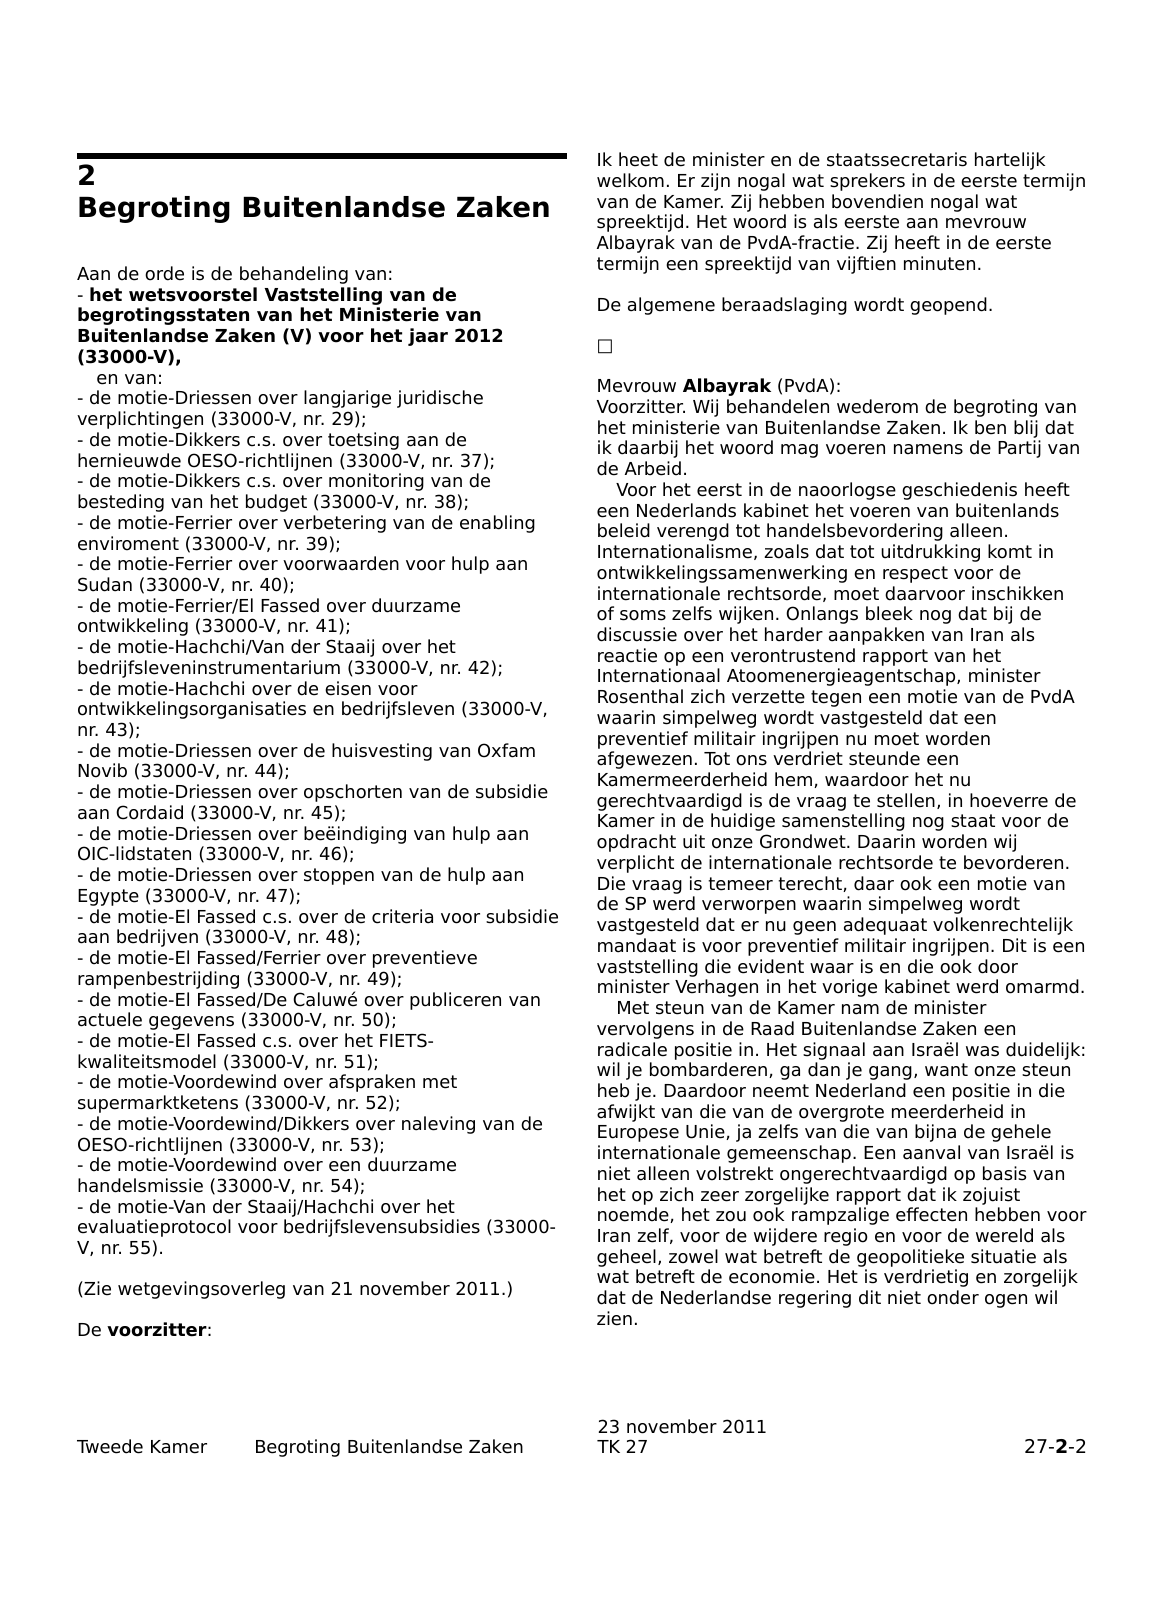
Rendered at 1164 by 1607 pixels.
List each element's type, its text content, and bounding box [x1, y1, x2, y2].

text - de motie-El Fassed/Ferrier over preventieve rampenbestrijding (33000-V, nr. 49); [77, 948, 567, 989]
title 2 Begroting Buitenlandse Zaken [77, 159, 567, 224]
text - de motie-Dikkers c.s. over toetsing aan de hernieuwde OESO-richtlijnen (33000-V, nr. 37); [77, 430, 567, 471]
text Voorzitter. Wij behandelen wederom de begroting van het ministerie van Buitenlandse Zaken. Ik ben blij dat ik daarbij het woord mag voeren namens de Partij van de Arbeid. [596, 397, 1087, 480]
text Ik heet de minister en de staatssecretaris hartelijk welkom. Er zijn nogal wat sprekers in de eerste termijn van de Kamer. Zij hebben bovendien nogal wat spreektijd. Het woord is als eerste aan mevrouw Albayrak van de PvdA-fractie. Zij heeft in de eerste termijn een spreektijd van vijftien minuten. [596, 150, 1087, 274]
text Mevrouw Albayrak (PvdA): [596, 376, 1087, 397]
text - de motie-Driessen over stoppen van de hulp aan Egypte (33000-V, nr. 47); [77, 865, 567, 906]
text - de motie-Driessen over langjarige juridische verplichtingen (33000-V, nr. 29); [77, 388, 567, 430]
text Voor het eerst in de naoorlogse geschiedenis heeft een Nederlands kabinet het voeren van buitenlands beleid verengd tot handelsbevordering alleen. Internationalisme, zoals dat tot uitdrukking komt in ontwikkelingssamenwerking en respect voor de internationale rechtsorde, moet daarvoor inschikken of soms zelfs wijken. Onlangs bleek nog dat bij de discussie over het harder aanpakken van Iran als reactie op een verontrustend rapport van het Internationaal Atoomenergieagentschap, minister Rosenthal zich verzette tegen een motie van de PvdA waarin simpelweg wordt vastgesteld dat een preventief militair ingrijpen nu moet worden afgewezen. Tot ons verdriet steunde een Kamermeerderheid hem, waardoor het nu gerechtvaardigd is de vraag te stellen, in hoeverre de Kamer in de huidige samenstelling nog staat voor de opdracht uit onze Grondwet. Daarin worden wij verplicht de internationale rechtsorde te bevorderen. Die vraag is temeer terecht, daar ook een motie van de SP werd verworpen waarin simpelweg wordt vastgesteld dat er nu geen adequaat volkenrechtelijk mandaat is voor preventief militair ingrijpen. Dit is een vaststelling die evident waar is en die ook door minister Verhagen in het vorige kabinet werd omarmd. [596, 480, 1087, 998]
text - het wetsvoorstel Vaststelling van de begrotingsstaten van het Ministerie van Buitenlandse Zaken (V) voor het jaar 2012 (33000-V), [77, 284, 567, 367]
text - de motie-Van der Staaij/Hachchi over het evaluatieprotocol voor bedrijfslevensubsidies (33000-V, nr. 55). [77, 1197, 567, 1259]
text - de motie-Driessen over de huisvesting van Oxfam Novib (33000-V, nr. 44); [77, 741, 567, 782]
text - de motie-Voordewind over een duurzame handelsmissie (33000-V, nr. 54); [77, 1155, 567, 1197]
text en van: [77, 367, 567, 388]
text - de motie-Driessen over opschorten van de subsidie aan Cordaid (33000-V, nr. 45); [77, 782, 567, 823]
text - de motie-Ferrier over verbetering van de enabling enviroment (33000-V, nr. 39); [77, 513, 567, 554]
text - de motie-Ferrier/El Fassed over duurzame ontwikkeling (33000-V, nr. 41); [77, 596, 567, 637]
text □ [596, 335, 1087, 356]
text Met steun van de Kamer nam de minister vervolgens in de Raad Buitenlandse Zaken een radicale positie in. Het signaal aan Israël was duidelijk: wil je bombarderen, ga dan je gang, want onze steun heb je. Daardoor neemt Nederland een positie in die afwijkt van die van de overgrote meerderheid in Europese Unie, ja zelfs van die van bijna de gehele internationale gemeenschap. Een aanval van Israël is niet alleen volstrekt ongerechtvaardigd op basis van het op zich zeer zorgelijke rapport dat ik zojuist noemde, het zou ook rampzalige effecten hebben voor Iran zelf, voor de wijdere regio en voor de wereld als geheel, zowel wat betreft de geopolitieke situatie als wat betreft de economie. Het is verdrietig en zorgelijk dat de Nederlandse regering dit niet onder ogen wil zien. [596, 998, 1087, 1329]
text - de motie-El Fassed/De Caluwé over publiceren van actuele gegevens (33000-V, nr. 50); [77, 989, 567, 1031]
text - de motie-Voordewind over afspraken met supermarktketens (33000-V, nr. 52); [77, 1072, 567, 1114]
text (Zie wetgevingsoverleg van 21 november 2011.) [77, 1279, 567, 1299]
text - de motie-Voordewind/Dikkers over naleving van de OESO-richtlijnen (33000-V, nr. 53); [77, 1114, 567, 1155]
text - de motie-Hachchi/Van der Staaij over het bedrijfsleveninstrumentarium (33000-V, nr. 42); [77, 637, 567, 678]
text Aan de orde is de behandeling van: [77, 264, 567, 284]
text - de motie-El Fassed c.s. over het FIETS-kwaliteitsmodel (33000-V, nr. 51); [77, 1031, 567, 1072]
text - de motie-Driessen over beëindiging van hulp aan OIC-lidstaten (33000-V, nr. 46); [77, 823, 567, 865]
text De voorzitter: [77, 1319, 567, 1340]
text - de motie-Dikkers c.s. over monitoring van de besteding van het budget (33000-V, nr. 38); [77, 471, 567, 513]
text - de motie-Hachchi over de eisen voor ontwikkelingsorganisaties en bedrijfsleven (33000-V, nr. 43); [77, 678, 567, 741]
text - de motie-Ferrier over voorwaarden voor hulp aan Sudan (33000-V, nr. 40); [77, 554, 567, 596]
text De algemene beraadslaging wordt geopend. [596, 294, 1087, 315]
text - de motie-El Fassed c.s. over de criteria voor subsidie aan bedrijven (33000-V, nr. 48); [77, 906, 567, 948]
